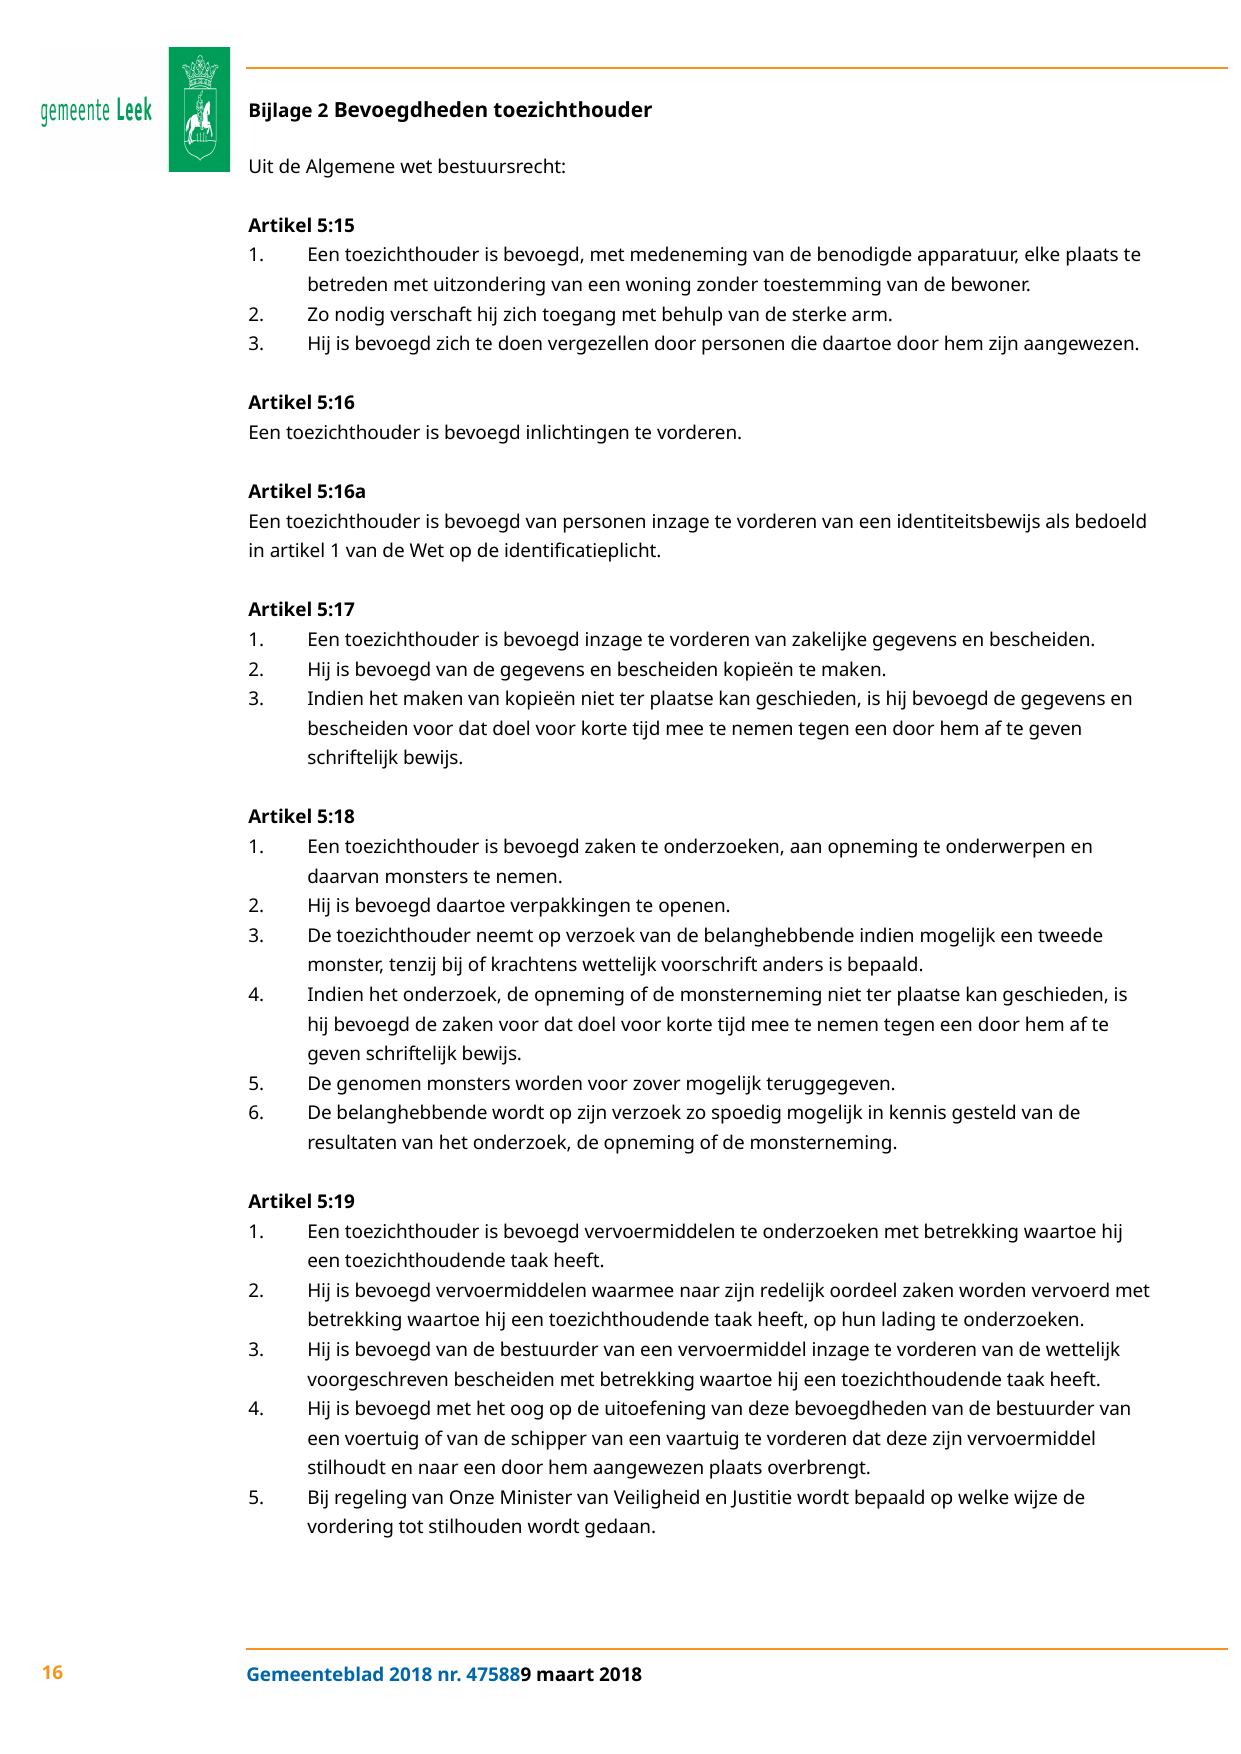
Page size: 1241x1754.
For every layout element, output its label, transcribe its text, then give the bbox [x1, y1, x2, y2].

text Een toezichthouder is bevoegd van personen inzage te vorderen van een identiteitsbewijs als bedoeld in artikel 1 van de Wet op de identificatieplicht. [248, 508, 1152, 563]
list Een toezichthouder is bevoegd, met medeneming van de benodigde apparatuur, elke plaats te betreden met uitzondering van een woning zonder toestemming van de bewoner. [248, 242, 1152, 297]
text Artikel 5:16 [248, 389, 1152, 415]
text Artikel 5:15 [248, 212, 1152, 238]
list Indien het onderzoek, de opneming of de monsterneming niet ter plaatse kan geschieden, is hij bevoegd de zaken voor dat doel voor korte tijd mee te nemen tegen een door hem af te geven schriftelijk bewijs. [248, 981, 1152, 1066]
text Artikel 5:16a [248, 478, 1152, 504]
text Bijlage 2 Bevoegdheden toezichthouder [248, 95, 1152, 123]
list Een toezichthouder is bevoegd zaken te onderzoeken, aan opneming te onderwerpen en daarvan monsters te nemen. [248, 833, 1152, 889]
list Hij is bevoegd zich te doen vergezellen door personen die daartoe door hem zijn aangewezen. [248, 330, 1152, 356]
list Hij is bevoegd met het oog op de uitoefening van deze bevoegdheden van de bestuurder van een voertuig of van de schipper van een vaartuig te vorderen dat deze zijn vervoermiddel stilhoudt en naar een door hem aangewezen plaats overbrengt. [248, 1395, 1152, 1480]
text Artikel 5:18 [248, 804, 1152, 829]
picture [41, 47, 231, 172]
list De belanghebbende wordt op zijn verzoek zo spoedig mogelijk in kennis gesteld van de resultaten van het onderzoek, de opneming of de monsterneming. [248, 1099, 1152, 1155]
text Artikel 5:17 [248, 597, 1152, 622]
list Een toezichthouder is bevoegd inzage te vorderen van zakelijke gegevens en bescheiden. [248, 626, 1152, 652]
list Hij is bevoegd van de bestuurder van een vervoermiddel inzage te vorderen van de wettelijk voorgeschreven bescheiden met betrekking waartoe hij een toezichthoudende taak heeft. [248, 1336, 1152, 1392]
list Bij regeling van Onze Minister van Veiligheid en Justitie wordt bepaald op welke wijze de vordering tot stilhouden wordt gedaan. [248, 1484, 1152, 1539]
list Indien het maken van kopieën niet ter plaatse kan geschieden, is hij bevoegd de gegevens en bescheiden voor dat doel voor korte tijd mee te nemen tegen een door hem af te geven schriftelijk bewijs. [248, 685, 1152, 770]
text Een toezichthouder is bevoegd inlichtingen te vorderen. [248, 419, 1152, 445]
list Hij is bevoegd vervoermiddelen waarmee naar zijn redelijk oordeel zaken worden vervoerd met betrekking waartoe hij een toezichthoudende taak heeft, op hun lading te onderzoeken. [248, 1277, 1152, 1332]
list Hij is bevoegd van de gegevens en bescheiden kopieën te maken. [248, 656, 1152, 682]
list De toezichthouder neemt op verzoek van de belanghebbende indien mogelijk een tweede monster, tenzij bij of krachtens wettelijk voorschrift anders is bepaald. [248, 922, 1152, 977]
list Hij is bevoegd daartoe verpakkingen te openen. [248, 892, 1152, 918]
list Een toezichthouder is bevoegd vervoermiddelen te onderzoeken met betrekking waartoe hij een toezichthoudende taak heeft. [248, 1218, 1152, 1273]
text Artikel 5:19 [248, 1188, 1152, 1214]
list De genomen monsters worden voor zover mogelijk teruggegeven. [248, 1070, 1152, 1096]
text Uit de Algemene wet bestuursrecht: [248, 153, 1152, 179]
list Zo nodig verschaft hij zich toegang met behulp van de sterke arm. [248, 301, 1152, 327]
